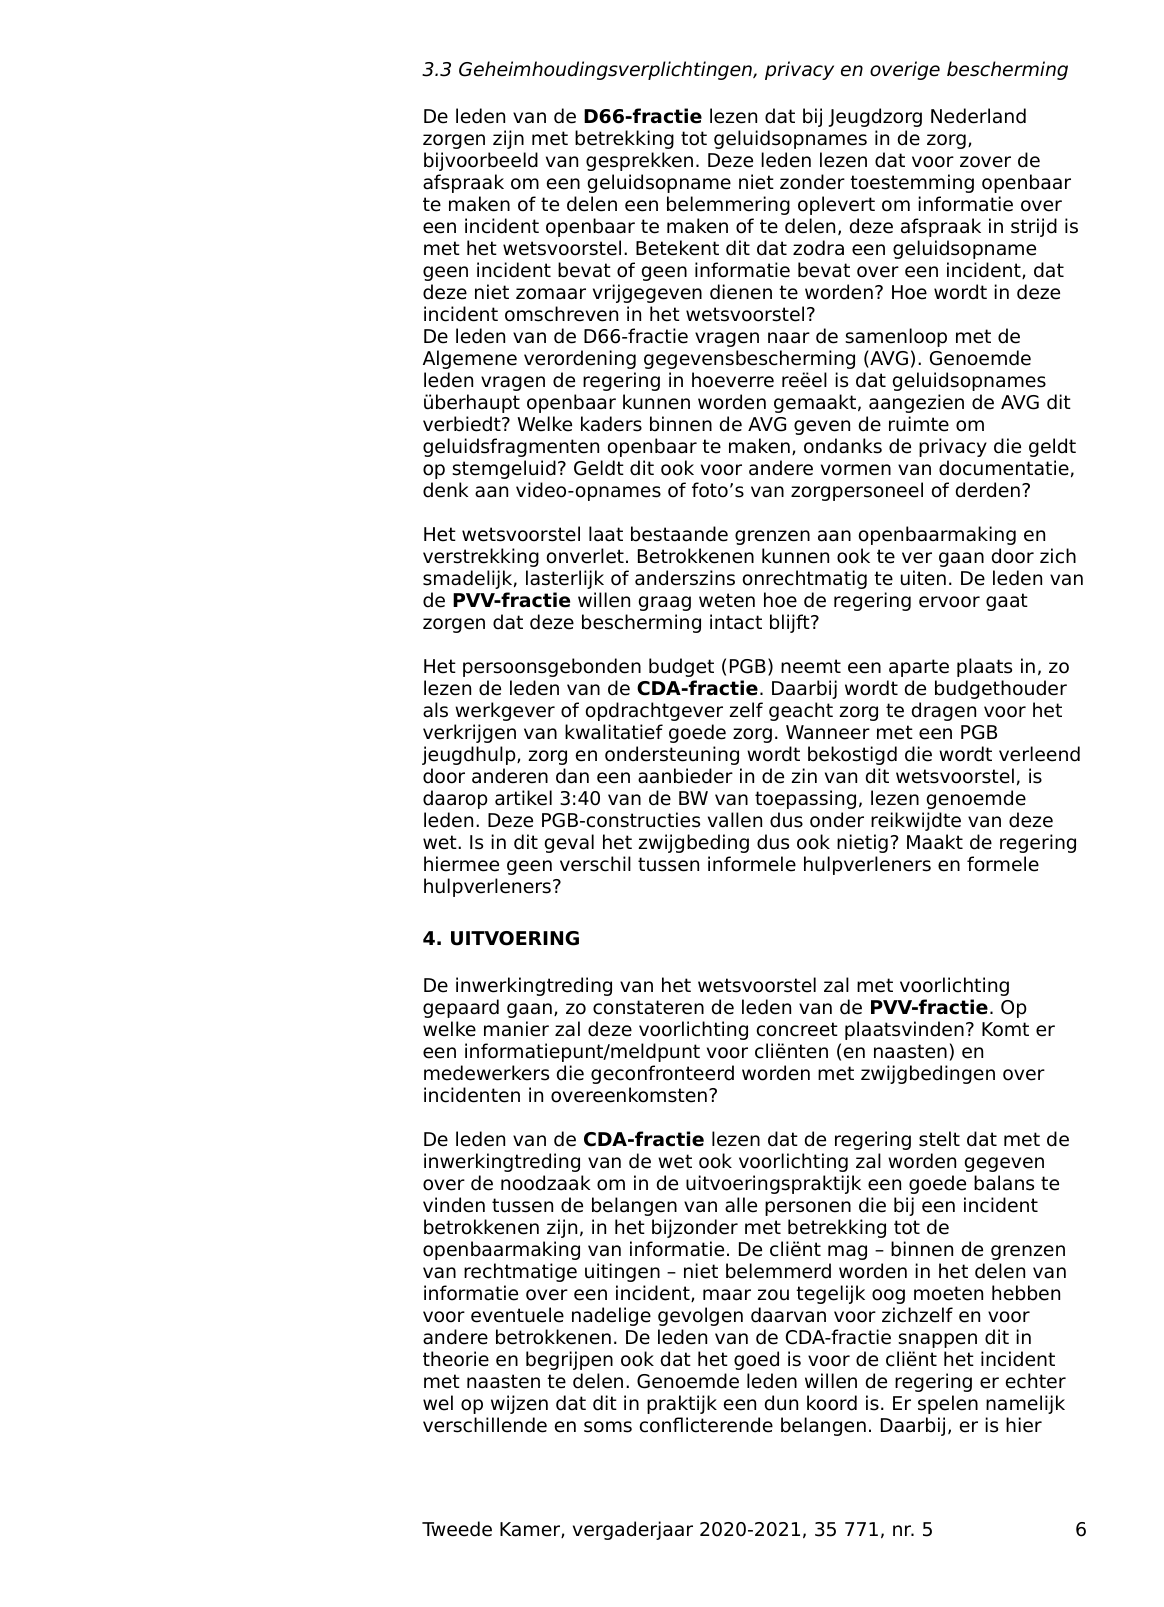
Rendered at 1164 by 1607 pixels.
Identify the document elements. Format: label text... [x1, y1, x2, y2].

subtitle 3.3 Geheimhoudingsverplichtingen, privacy en overige bescherming [422, 59, 1087, 81]
text De leden van de D66-fractie lezen dat bij Jeugdzorg Nederland zorgen zijn met betrekking tot geluidsopnames in de zorg, bijvoorbeeld van gesprekken. Deze leden lezen dat voor zover de afspraak om een geluidsopname niet zonder toestemming openbaar te maken of te delen een belemmering oplevert om informatie over een incident openbaar te maken of te delen, deze afspraak in strijd is met het wetsvoorstel. Betekent dit dat zodra een geluidsopname geen incident bevat of geen informatie bevat over een incident, dat deze niet zomaar vrijgegeven dienen te worden? Hoe wordt in deze incident omschreven in het wetsvoorstel? [422, 106, 1087, 326]
subtitle 4. UITVOERING [422, 928, 1087, 950]
text Het persoonsgebonden budget (PGB) neemt een aparte plaats in, zo lezen de leden van de CDA-fractie. Daarbij wordt de budgethouder als werkgever of opdrachtgever zelf geacht zorg te dragen voor het verkrijgen van kwalitatief goede zorg. Wanneer met een PGB jeugdhulp, zorg en ondersteuning wordt bekostigd die wordt verleend door anderen dan een aanbieder in de zin van dit wetsvoorstel, is daarop artikel 3:40 van de BW van toepassing, lezen genoemde leden. Deze PGB-constructies vallen dus onder reikwijdte van deze wet. Is in dit geval het zwijgbeding dus ook nietig? Maakt de regering hiermee geen verschil tussen informele hulpverleners en formele hulpverleners? [422, 656, 1087, 898]
text De leden van de CDA-fractie lezen dat de regering stelt dat met de inwerkingtreding van de wet ook voorlichting zal worden gegeven over de noodzaak om in de uitvoeringspraktijk een goede balans te vinden tussen de belangen van alle personen die bij een incident betrokkenen zijn, in het bijzonder met betrekking tot de openbaarmaking van informatie. De cliënt mag – binnen de grenzen van rechtmatige uitingen – niet belemmerd worden in het delen van informatie over een incident, maar zou tegelijk oog moeten hebben voor eventuele nadelige gevolgen daarvan voor zichzelf en voor andere betrokkenen. De leden van de CDA-fractie snappen dit in theorie en begrijpen ook dat het goed is voor de cliënt het incident met naasten te delen. Genoemde leden willen de regering er echter wel op wijzen dat dit in praktijk een dun koord is. Er spelen namelijk verschillende en soms conflicterende belangen. Daarbij, er is hier [422, 1129, 1087, 1436]
text Het wetsvoorstel laat bestaande grenzen aan openbaarmaking en verstrekking onverlet. Betrokkenen kunnen ook te ver gaan door zich smadelijk, lasterlijk of anderszins onrechtmatig te uiten. De leden van de PVV-fractie willen graag weten hoe de regering ervoor gaat zorgen dat deze bescherming intact blijft? [422, 524, 1087, 634]
text De leden van de D66-fractie vragen naar de samenloop met de Algemene verordening gegevensbescherming (AVG). Genoemde leden vragen de regering in hoeverre reëel is dat geluidsopnames überhaupt openbaar kunnen worden gemaakt, aangezien de AVG dit verbiedt? Welke kaders binnen de AVG geven de ruimte om geluidsfragmenten openbaar te maken, ondanks de privacy die geldt op stemgeluid? Geldt dit ook voor andere vormen van documentatie, denk aan video-opnames of foto’s van zorgpersoneel of derden? [422, 326, 1087, 502]
text De inwerkingtreding van het wetsvoorstel zal met voorlichting gepaard gaan, zo constateren de leden van de PVV-fractie. Op welke manier zal deze voorlichting concreet plaatsvinden? Komt er een informatiepunt/meldpunt voor cliënten (en naasten) en medewerkers die geconfronteerd worden met zwijgbedingen over incidenten in overeenkomsten? [422, 975, 1087, 1107]
